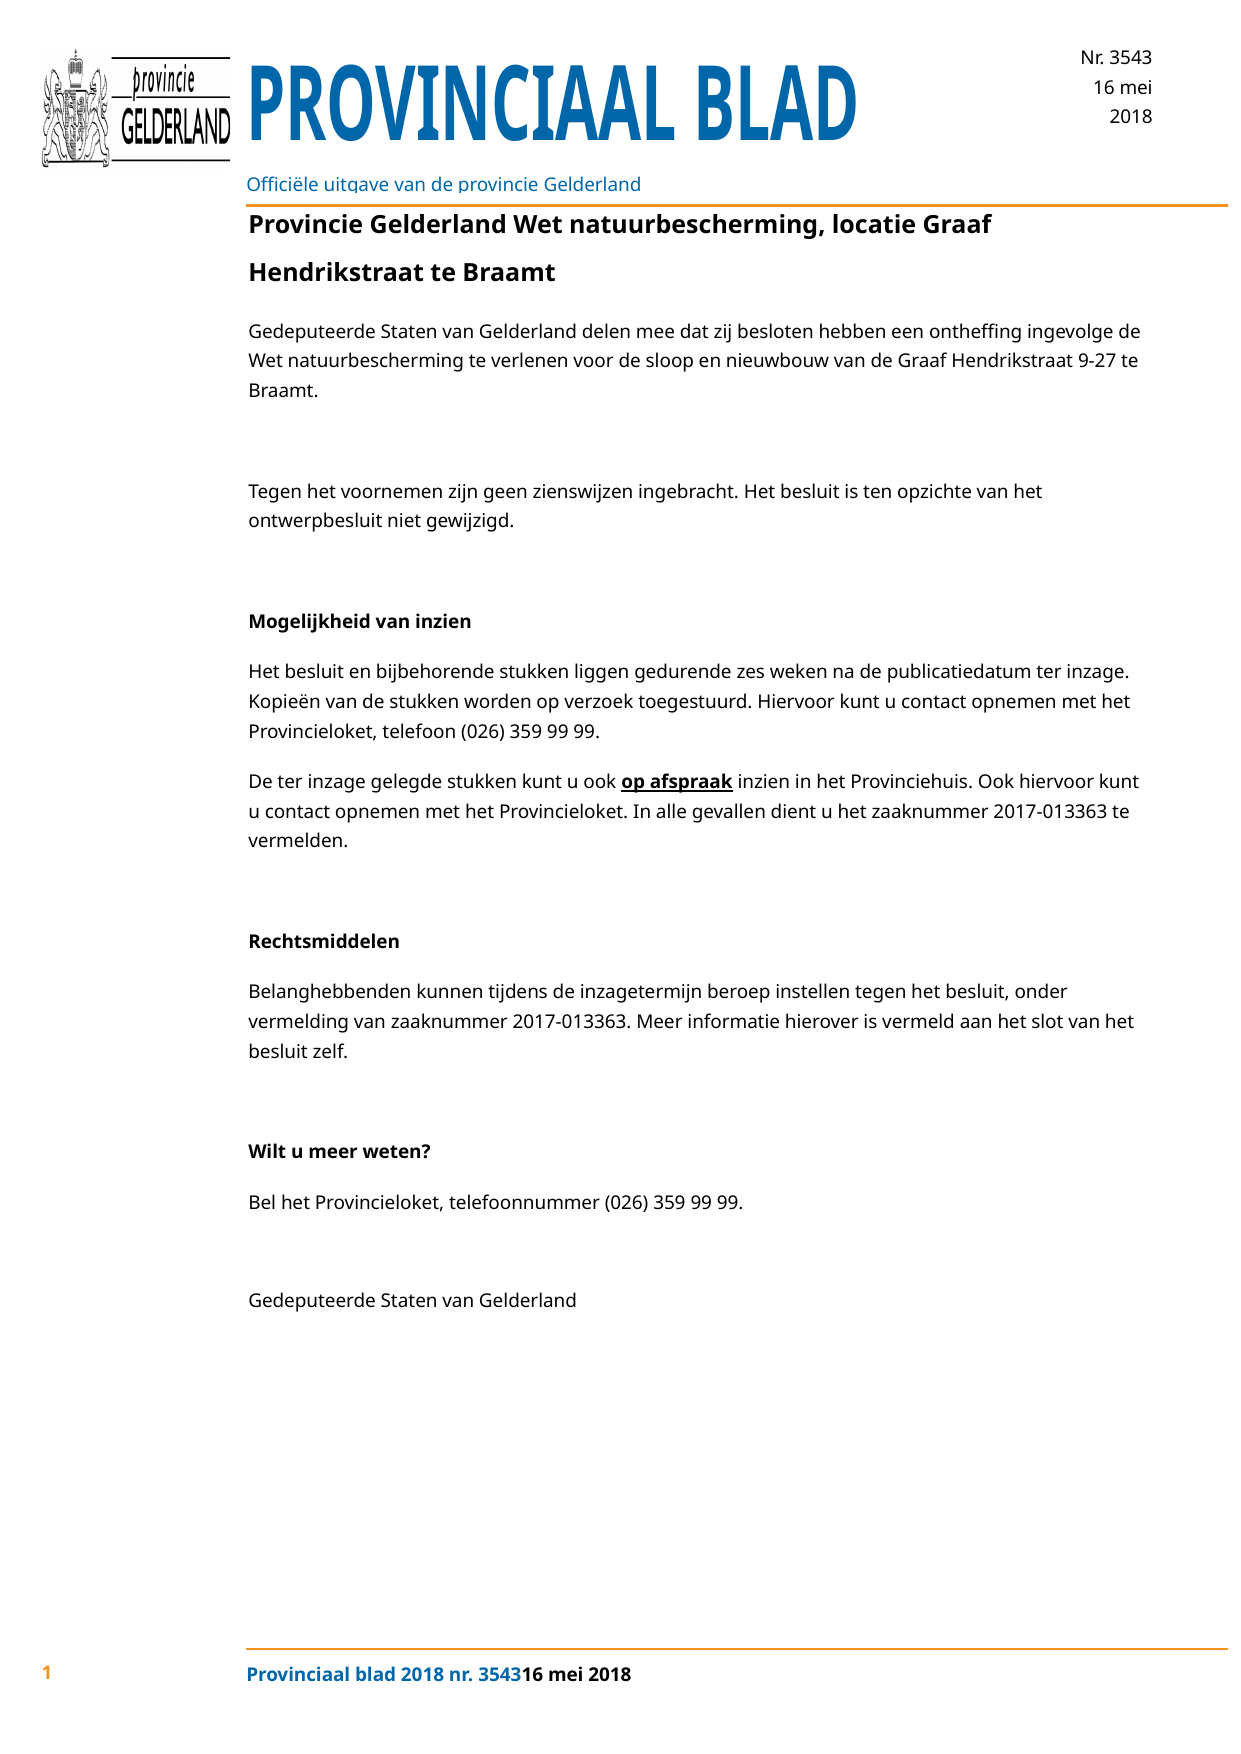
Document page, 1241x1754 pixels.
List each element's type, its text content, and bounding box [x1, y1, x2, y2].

text Gedeputeerde Staten van Gelderland [248, 1287, 1152, 1313]
text Het besluit en bijbehorende stukken liggen gedurende zes weken na de publicatiedatum ter inzage. Kopieën van de stukken worden op verzoek toegestuurd. Hiervoor kunt u contact opnemen met het Provincieloket, telefoon (026) 359 99 99. [248, 659, 1152, 744]
text Tegen het voornemen zijn geen zienswijzen ingebracht. Het besluit is ten opzichte van het ontwerpbesluit niet gewijzigd. [248, 478, 1152, 533]
text Gedeputeerde Staten van Gelderland delen mee dat zij besloten hebben een ontheffing ingevolge de Wet natuurbescherming te verlenen voor de sloop en nieuwbouw van de Graaf Hendrikstraat 9-27 te Braamt. [248, 318, 1152, 403]
text Wilt u meer weten? [248, 1139, 1152, 1164]
text Bel het Provincieloket, telefoonnummer (026) 359 99 99. [248, 1189, 1152, 1215]
text Mogelijkheid van inzien [248, 608, 1152, 634]
picture [41, 47, 231, 172]
text Belanghebbenden kunnen tijdens de inzagetermijn beroep instellen tegen het besluit, onder vermelding van zaaknummer 2017-013363. Meer informatie hierover is vermeld aan het slot van het besluit zelf. [248, 979, 1152, 1064]
text De ter inzage gelegde stukken kunt u ook op afspraak inzien in het Provinciehuis. Ook hiervoor kunt u contact opnemen met het Provincieloket. In alle gevallen dient u het zaaknummer 2017-013363 te vermelden. [248, 768, 1152, 853]
text Rechtsmiddelen [248, 928, 1152, 954]
text Provincie Gelderland Wet natuurbescherming, locatie Graaf Hendrikstraat te Braamt [248, 207, 1152, 288]
